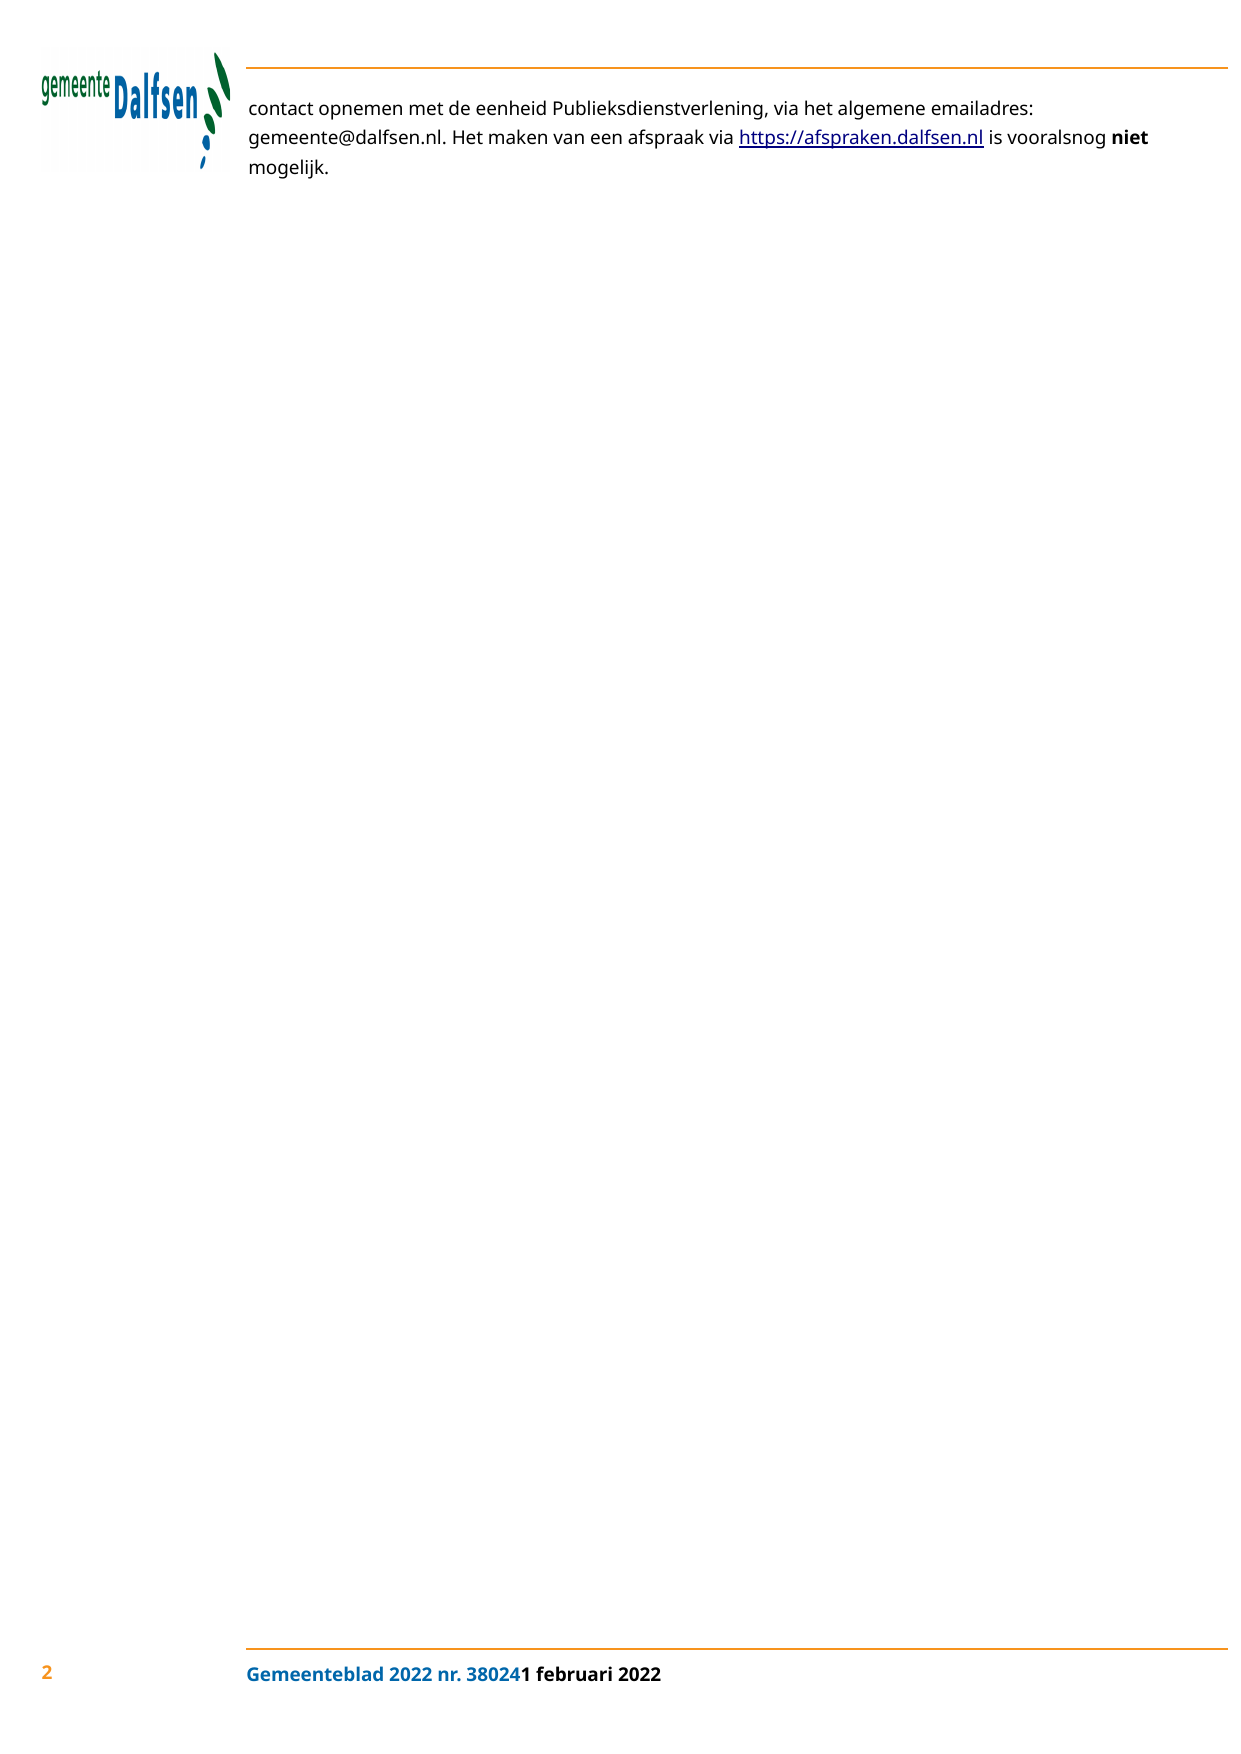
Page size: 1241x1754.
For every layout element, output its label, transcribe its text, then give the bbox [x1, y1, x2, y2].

text contact opnemen met de eenheid Publieksdienstverlening, via het algemene emailadres: gemeente@dalfsen.nl. Het maken van een afspraak via https://afspraken.dalfsen.nl is vooralsnog niet mogelijk. [248, 95, 1152, 180]
picture [41, 47, 231, 172]
